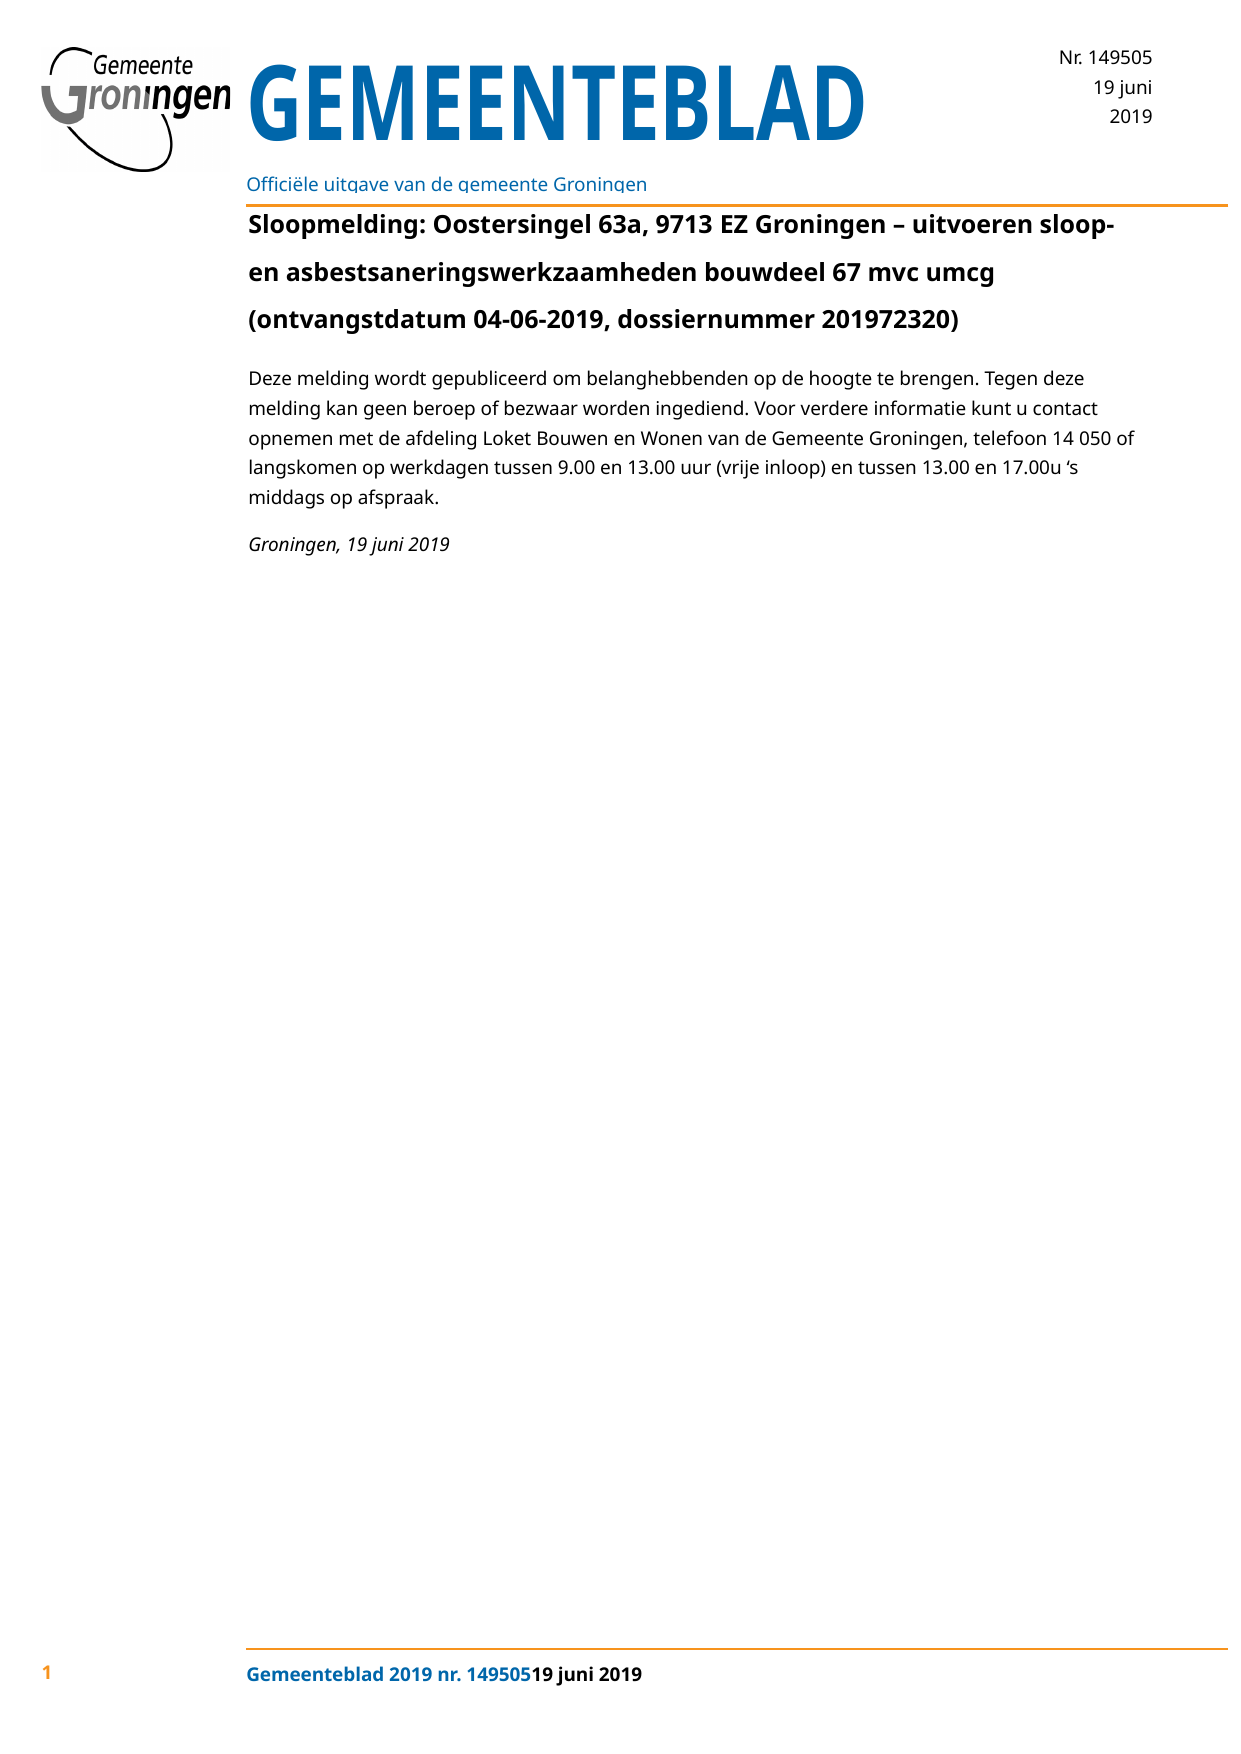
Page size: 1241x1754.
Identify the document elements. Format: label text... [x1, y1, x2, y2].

picture [41, 47, 231, 172]
text Groningen, 19 juni 2019 [248, 532, 1152, 557]
text Deze melding wordt gepubliceerd om belanghebbenden op de hoogte te brengen. Tegen deze melding kan geen beroep of bezwaar worden ingediend. Voor verdere informatie kunt u contact opnemen met de afdeling Loket Bouwen en Wonen van de Gemeente Groningen, telefoon 14 050 of langskomen op werkdagen tussen 9.00 en 13.00 uur (vrije inloop) en tussen 13.00 en 17.00u ‘s middags op afspraak. [248, 366, 1152, 509]
text Sloopmelding: Oostersingel 63a, 9713 EZ Groningen – uitvoeren sloop- en asbestsaneringswerkzaamheden bouwdeel 67 mvc umcg (ontvangstdatum 04-06-2019, dossiernummer 201972320) [248, 207, 1152, 336]
